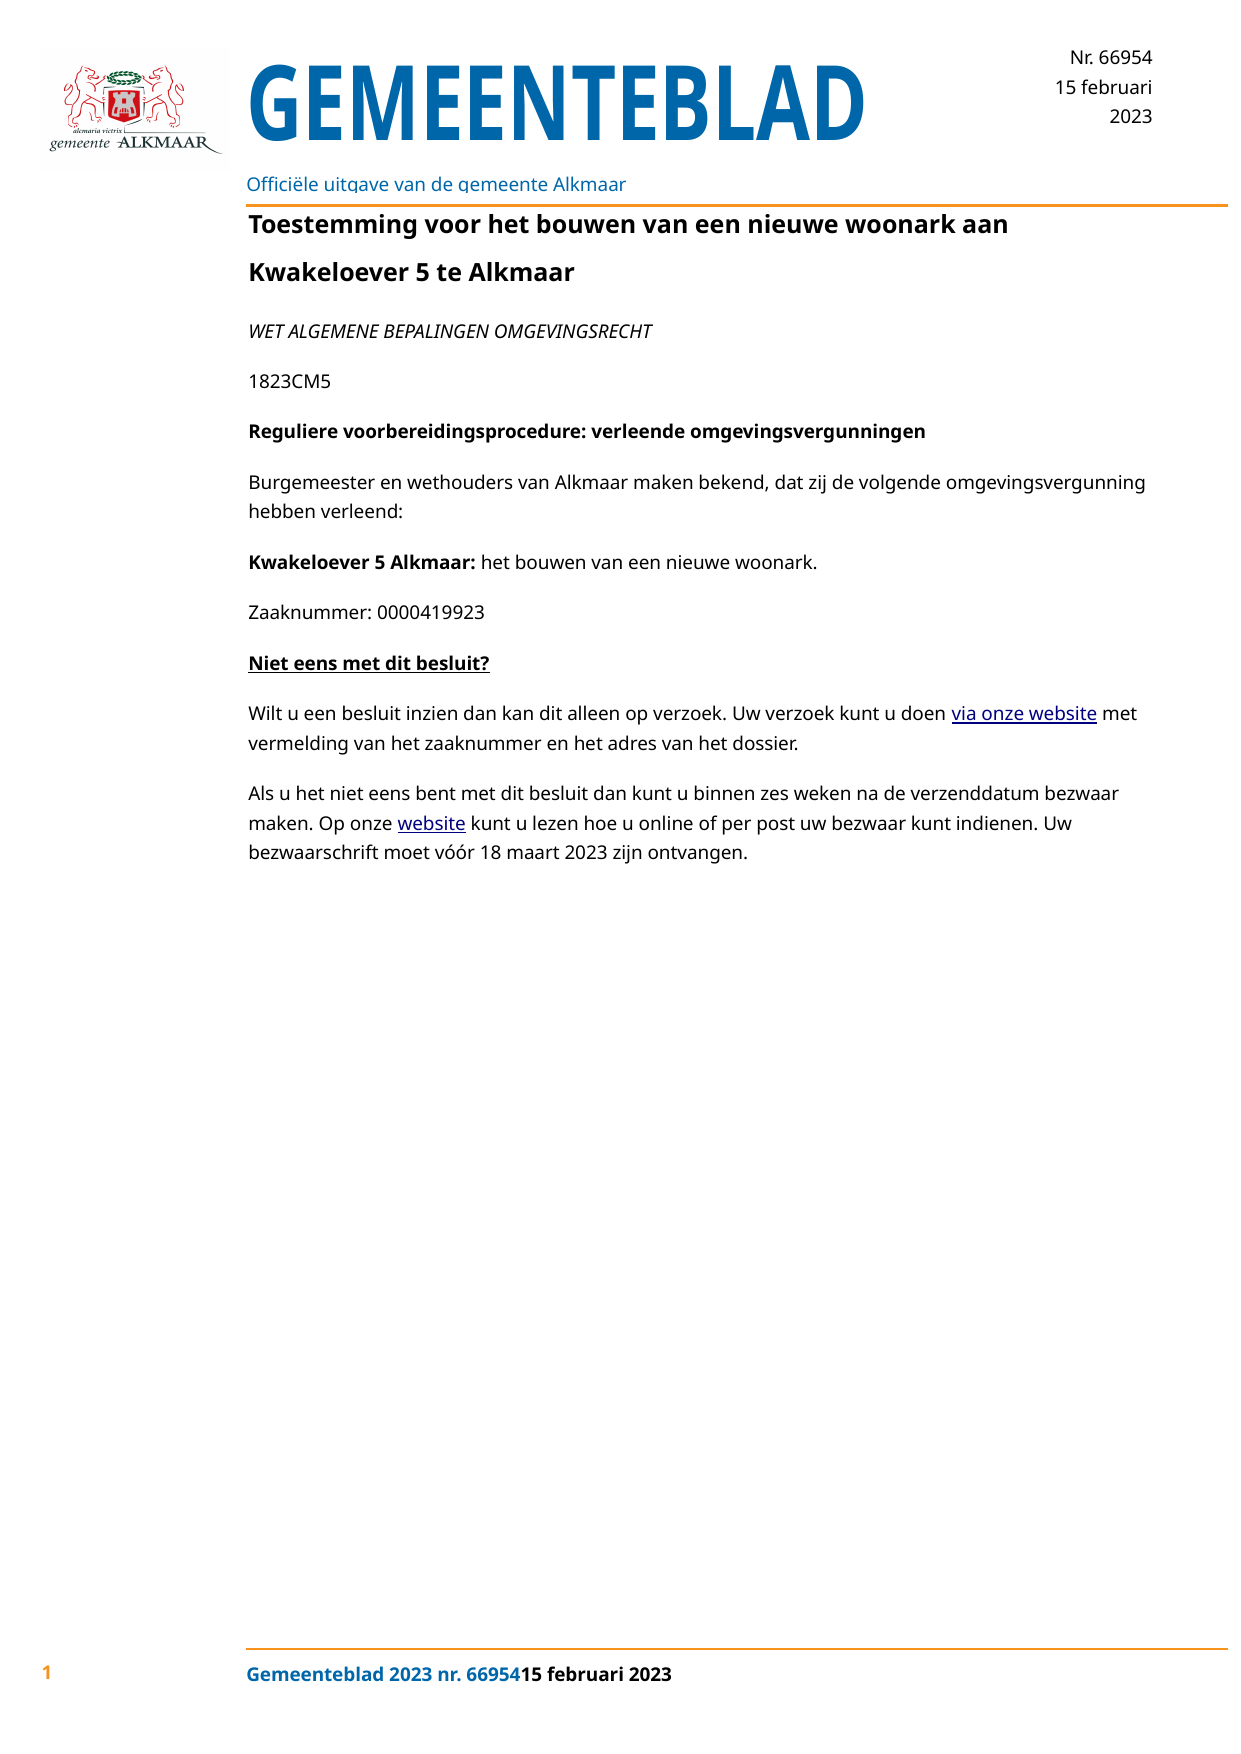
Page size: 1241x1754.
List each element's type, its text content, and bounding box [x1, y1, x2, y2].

text WET ALGEMENE BEPALINGEN OMGEVINGSRECHT [248, 318, 1152, 344]
picture [41, 47, 231, 172]
text Niet eens met dit besluit? [248, 650, 1152, 676]
text 1823CM5 [248, 368, 1152, 394]
text Zaaknummer: 0000419923 [248, 599, 1152, 625]
text Wilt u een besluit inzien dan kan dit alleen op verzoek. Uw verzoek kunt u doen via onze website met vermelding van het zaaknummer en het adres van het dossier. [248, 700, 1152, 756]
text Kwakeloever 5 Alkmaar: het bouwen van een nieuwe woonark. [248, 549, 1152, 575]
text Toestemming voor het bouwen van een nieuwe woonark aan Kwakeloever 5 te Alkmaar [248, 207, 1152, 288]
text Reguliere voorbereidingsprocedure: verleende omgevingsvergunningen [248, 419, 1152, 444]
text Burgemeester en wethouders van Alkmaar maken bekend, dat zij de volgende omgevingsvergunning hebben verleend: [248, 469, 1152, 524]
text Als u het niet eens bent met dit besluit dan kunt u binnen zes weken na de verzenddatum bezwaar maken. Op onze website kunt u lezen hoe u online of per post uw bezwaar kunt indienen. Uw bezwaarschrift moet vóór 18 maart 2023 zijn ontvangen. [248, 780, 1152, 865]
